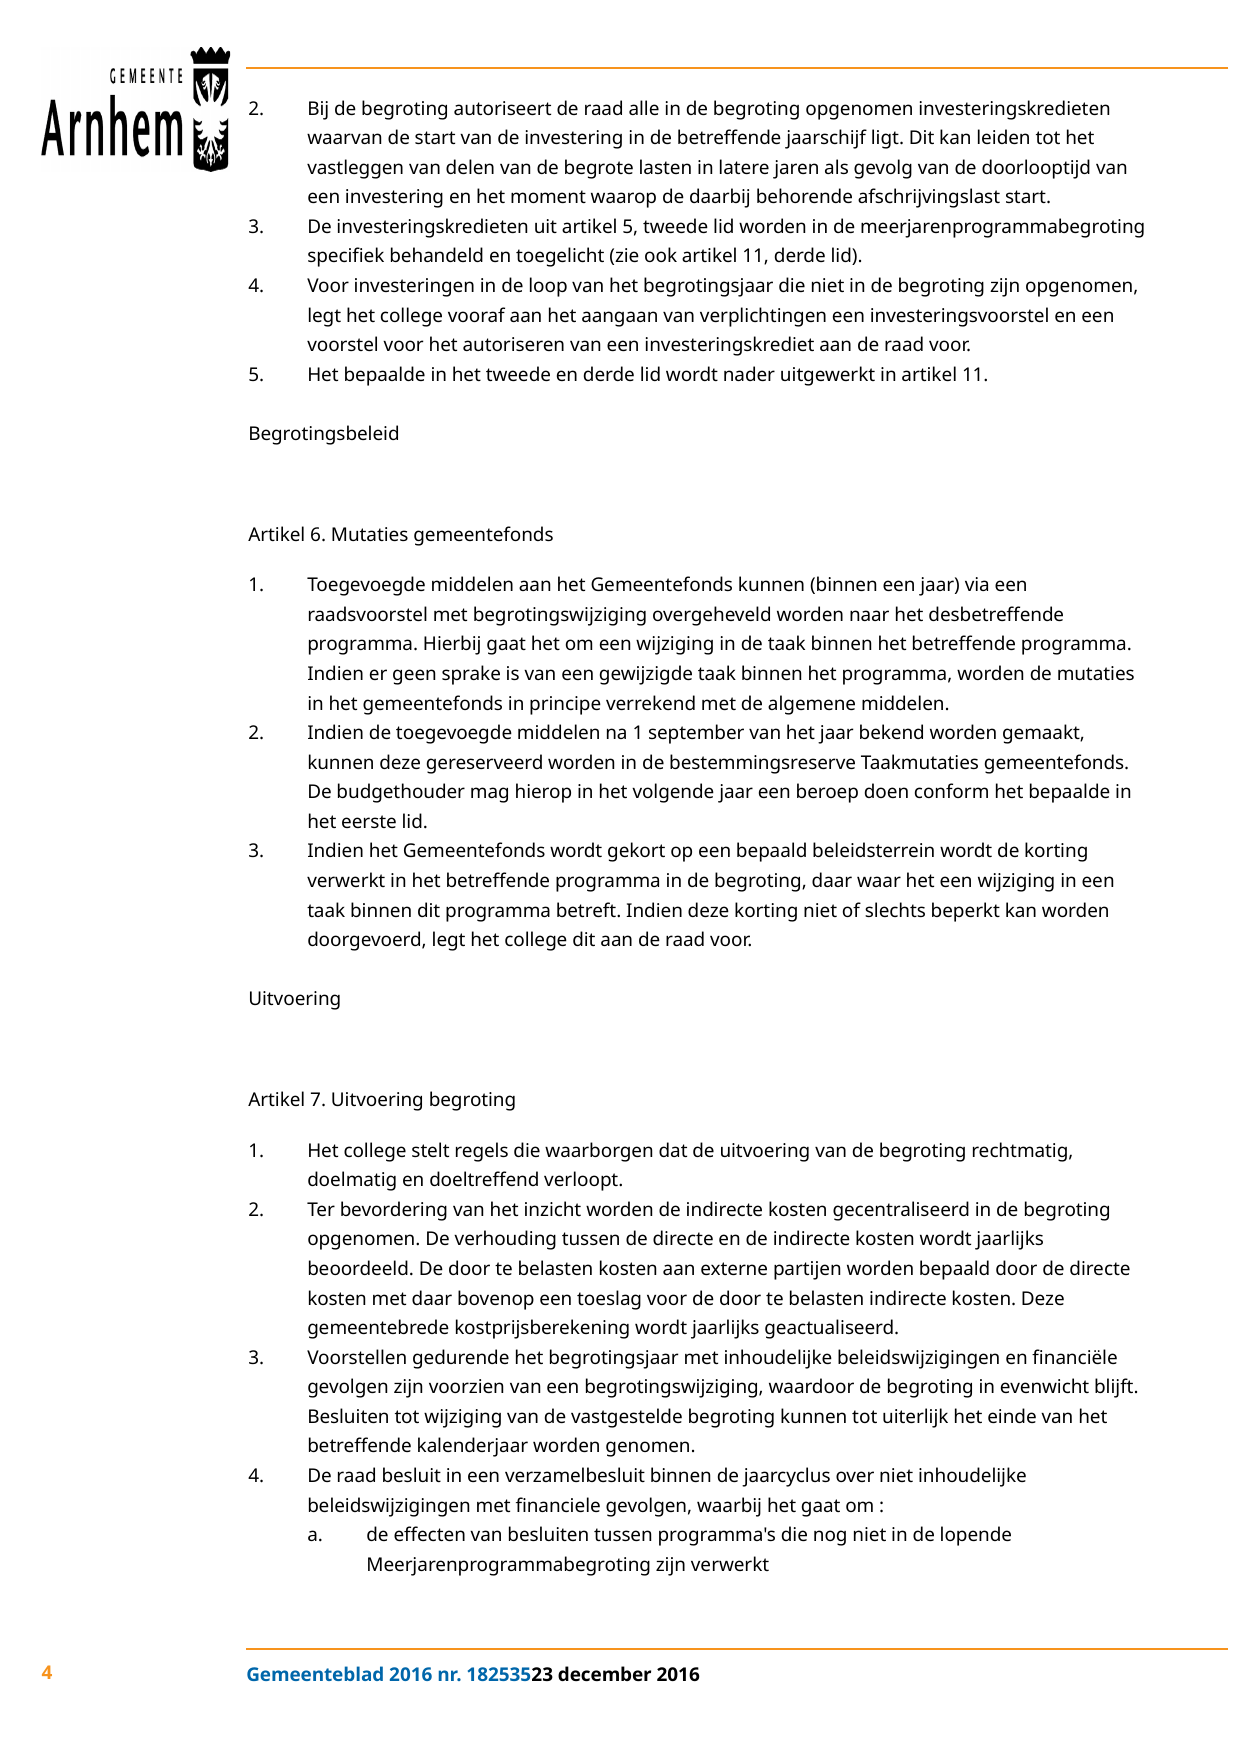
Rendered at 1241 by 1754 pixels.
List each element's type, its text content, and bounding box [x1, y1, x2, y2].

text Artikel 7. Uitvoering begroting [248, 1086, 1152, 1112]
list Indien het Gemeentefonds wordt gekort op een bepaald beleidsterrein wordt de korting verwerkt in het betreffende programma in de begroting, daar waar het een wijziging in een taak binnen dit programma betreft. Indien deze korting niet of slechts beperkt kan worden doorgevoerd, legt het college dit aan de raad voor. [248, 838, 1152, 952]
list De raad besluit in een verzamelbesluit binnen de jaarcyclus over niet inhoudelijke beleidswijzigingen met financiele gevolgen, waarbij het gaat om : [248, 1462, 1152, 1518]
picture [41, 47, 231, 172]
text Uitvoering [248, 986, 1152, 1011]
list Bij de begroting autoriseert de raad alle in de begroting opgenomen investeringskredieten waarvan de start van de investering in de betreffende jaarschijf ligt. Dit kan leiden tot het vastleggen van delen van de begrote lasten in latere jaren als gevolg van de doorlooptijd van een investering en het moment waarop de daarbij behorende afschrijvingslast start. [248, 95, 1152, 209]
list Ter bevordering van het inzicht worden de indirecte kosten gecentraliseerd in de begroting opgenomen. De verhouding tussen de directe en de indirecte kosten wordt jaarlijks beoordeeld. De door te belasten kosten aan externe partijen worden bepaald door de directe kosten met daar bovenop een toeslag voor de door te belasten indirecte kosten. Deze gemeentebrede kostprijsberekening wordt jaarlijks geactualiseerd. [248, 1196, 1152, 1340]
text Begrotingsbeleid [248, 420, 1152, 446]
list Indien de toegevoegde middelen na 1 september van het jaar bekend worden gemaakt, kunnen deze gereserveerd worden in de bestemmingsreserve Taakmutaties gemeentefonds. De budgethouder mag hierop in het volgende jaar een beroep doen conform het bepaalde in het eerste lid. [248, 719, 1152, 834]
list Toegevoegde middelen aan het Gemeentefonds kunnen (binnen een jaar) via een raadsvoorstel met begrotingswijziging overgeheveld worden naar het desbetreffende programma. Hierbij gaat het om een wijziging in de taak binnen het betreffende programma. Indien er geen sprake is van een gewijzigde taak binnen het programma, worden de mutaties in het gemeentefonds in principe verrekend met de algemene middelen. [248, 571, 1152, 716]
list Voorstellen gedurende het begrotingsjaar met inhoudelijke beleidswijzigingen en financiële gevolgen zijn voorzien van een begrotingswijziging, waardoor de begroting in evenwicht blijft. Besluiten tot wijziging van de vastgestelde begroting kunnen tot uiterlijk het einde van het betreffende kalenderjaar worden genomen. [248, 1344, 1152, 1458]
list De investeringskredieten uit artikel 5, tweede lid worden in de meerjarenprogrammabegroting specifiek behandeld en toegelicht (zie ook artikel 11, derde lid). [248, 213, 1152, 268]
list Voor investeringen in de loop van het begrotingsjaar die niet in de begroting zijn opgenomen, legt het college vooraf aan het aangaan van verplichtingen een investeringsvoorstel en een voorstel voor het autoriseren van een investeringskrediet aan de raad voor. [248, 272, 1152, 357]
list de effecten van besluiten tussen programma's die nog niet in de lopende Meerjarenprogrammabegroting zijn verwerkt [307, 1521, 1152, 1577]
list Het bepaalde in het tweede en derde lid wordt nader uitgewerkt in artikel 11. [248, 361, 1152, 387]
list Het college stelt regels die waarborgen dat de uitvoering van de begroting rechtmatig, doelmatig en doeltreffend verloopt. [248, 1137, 1152, 1192]
text Artikel 6. Mutaties gemeentefonds [248, 521, 1152, 547]
